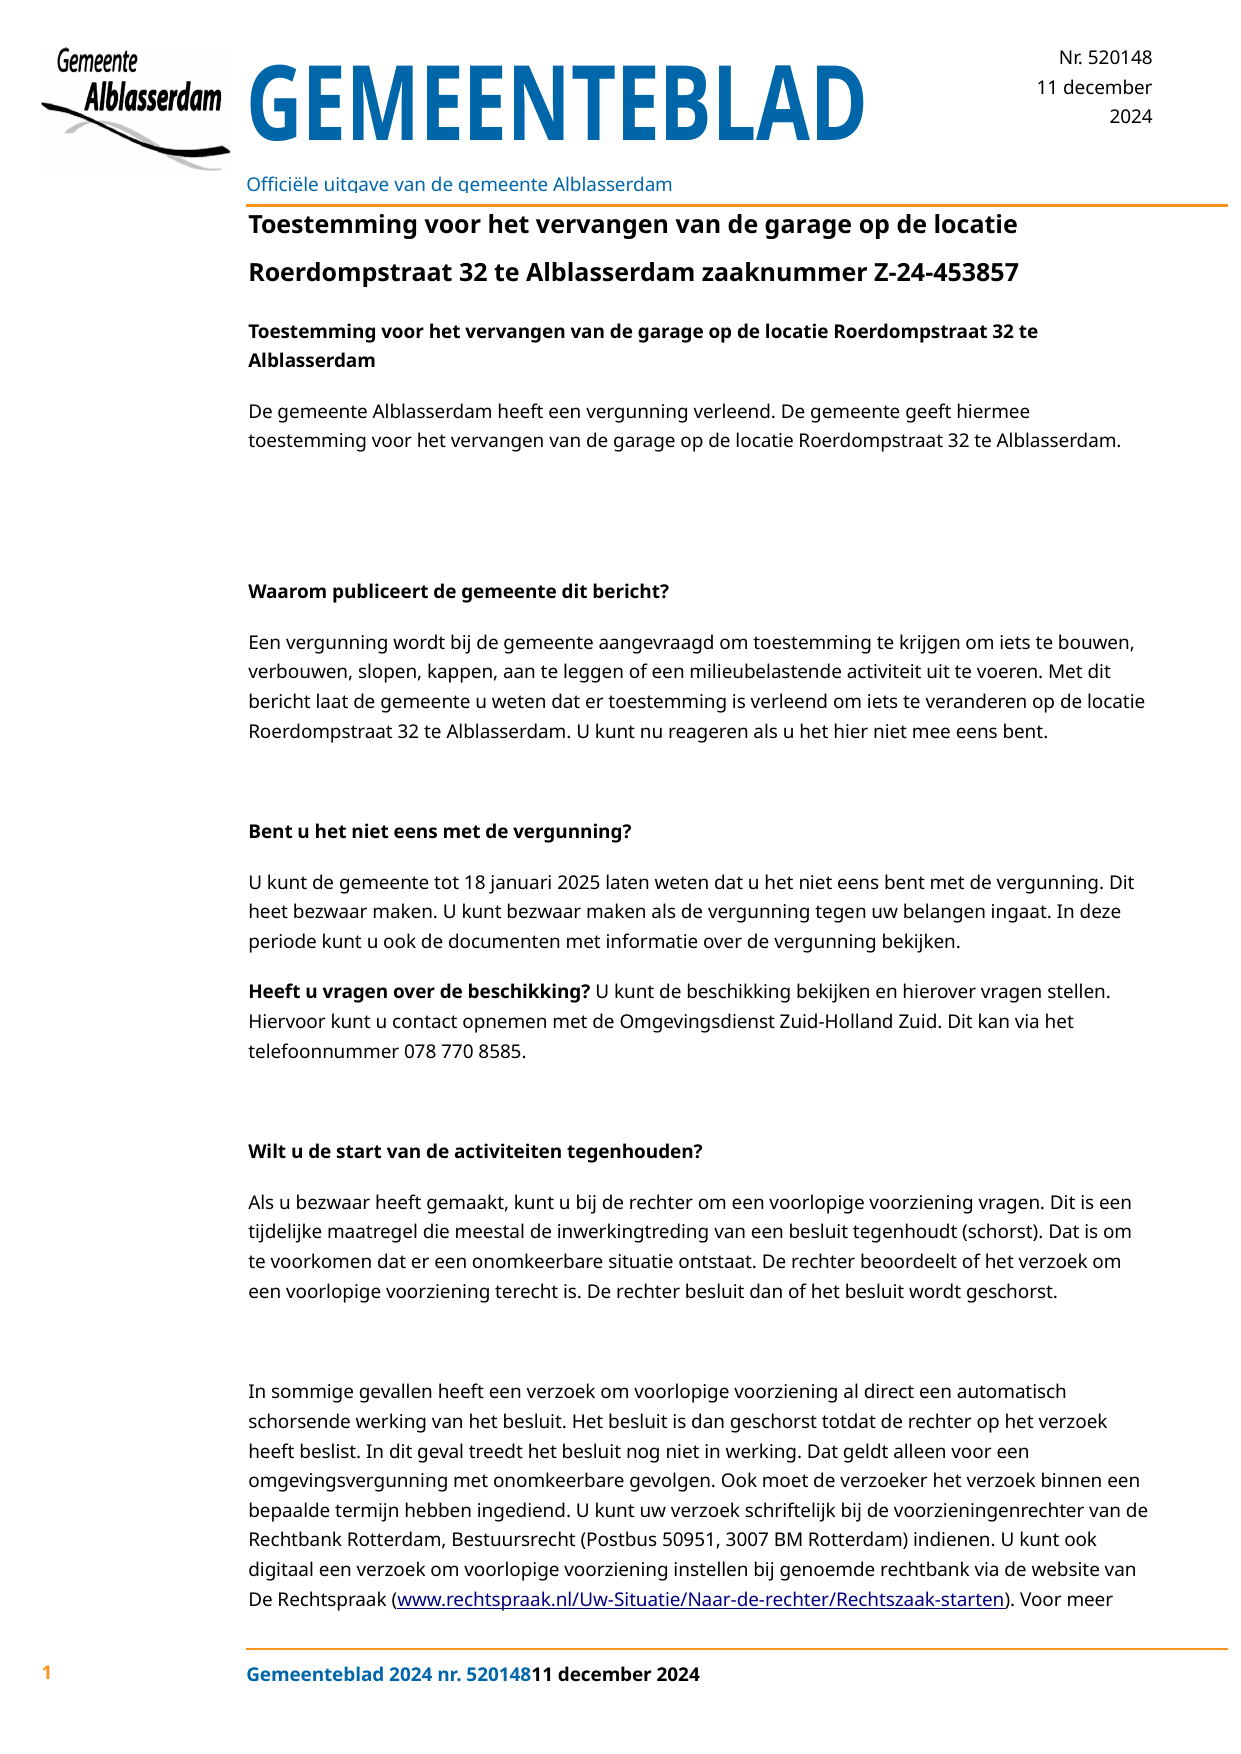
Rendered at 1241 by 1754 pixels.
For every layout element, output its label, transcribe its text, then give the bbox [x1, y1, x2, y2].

text In sommige gevallen heeft een verzoek om voorlopige voorziening al direct een automatisch schorsende werking van het besluit. Het besluit is dan geschorst totdat de rechter op het verzoek heeft beslist. In dit geval treedt het besluit nog niet in werking. Dat geldt alleen voor een omgevingsvergunning met onomkeerbare gevolgen. Ook moet de verzoeker het verzoek binnen een bepaalde termijn hebben ingediend. U kunt uw verzoek schriftelijk bij de voorzieningenrechter van de Rechtbank Rotterdam, Bestuursrecht (Postbus 50951, 3007 BM Rotterdam) indienen. U kunt ook digitaal een verzoek om voorlopige voorziening instellen bij genoemde rechtbank via de website van De Rechtspraak (www.rechtspraak.nl/Uw-Situatie/Naar-de-rechter/Rechtszaak-starten). Voor meer [248, 1379, 1152, 1612]
text Een vergunning wordt bij de gemeente aangevraagd om toestemming te krijgen om iets te bouwen, verbouwen, slopen, kappen, aan te leggen of een milieubelastende activiteit uit te voeren. Met dit bericht laat de gemeente u weten dat er toestemming is verleend om iets te veranderen op de locatie Roerdompstraat 32 te Alblasserdam. U kunt nu reageren als u het hier niet mee eens bent. [248, 629, 1152, 744]
text Toestemming voor het vervangen van de garage op de locatie Roerdompstraat 32 te Alblasserdam [248, 318, 1152, 373]
text Als u bezwaar heeft gemaakt, kunt u bij de rechter om een voorlopige voorziening vragen. Dit is een tijdelijke maatregel die meestal de inwerkingtreding van een besluit tegenhoudt (schorst). Dat is om te voorkomen dat er een onomkeerbare situatie ontstaat. De rechter beoordeelt of het verzoek om een voorlopige voorziening terecht is. De rechter besluit dan of het besluit wordt geschorst. [248, 1189, 1152, 1304]
text U kunt de gemeente tot 18 januari 2025 laten weten dat u het niet eens bent met de vergunning. Dit heet bezwaar maken. U kunt bezwaar maken als de vergunning tegen uw belangen ingaat. In deze periode kunt u ook de documenten met informatie over de vergunning bekijken. [248, 869, 1152, 954]
text Heeft u vragen over de beschikking? U kunt de beschikking bekijken en hierover vragen stellen. Hiervoor kunt u contact opnemen met de Omgevingsdienst Zuid-Holland Zuid. Dit kan via het telefoonnummer 078 770 8585. [248, 979, 1152, 1064]
text De gemeente Alblasserdam heeft een vergunning verleend. De gemeente geeft hiermee toestemming voor het vervangen van de garage op de locatie Roerdompstraat 32 te Alblasserdam. [248, 398, 1152, 453]
text Toestemming voor het vervangen van de garage op de locatie Roerdompstraat 32 te Alblasserdam zaaknummer Z-24-453857 [248, 207, 1152, 288]
text Bent u het niet eens met de vergunning? [248, 819, 1152, 844]
picture [41, 47, 231, 172]
text Waarom publiceert de gemeente dit bericht? [248, 579, 1152, 604]
text Wilt u de start van de activiteiten tegenhouden? [248, 1139, 1152, 1164]
